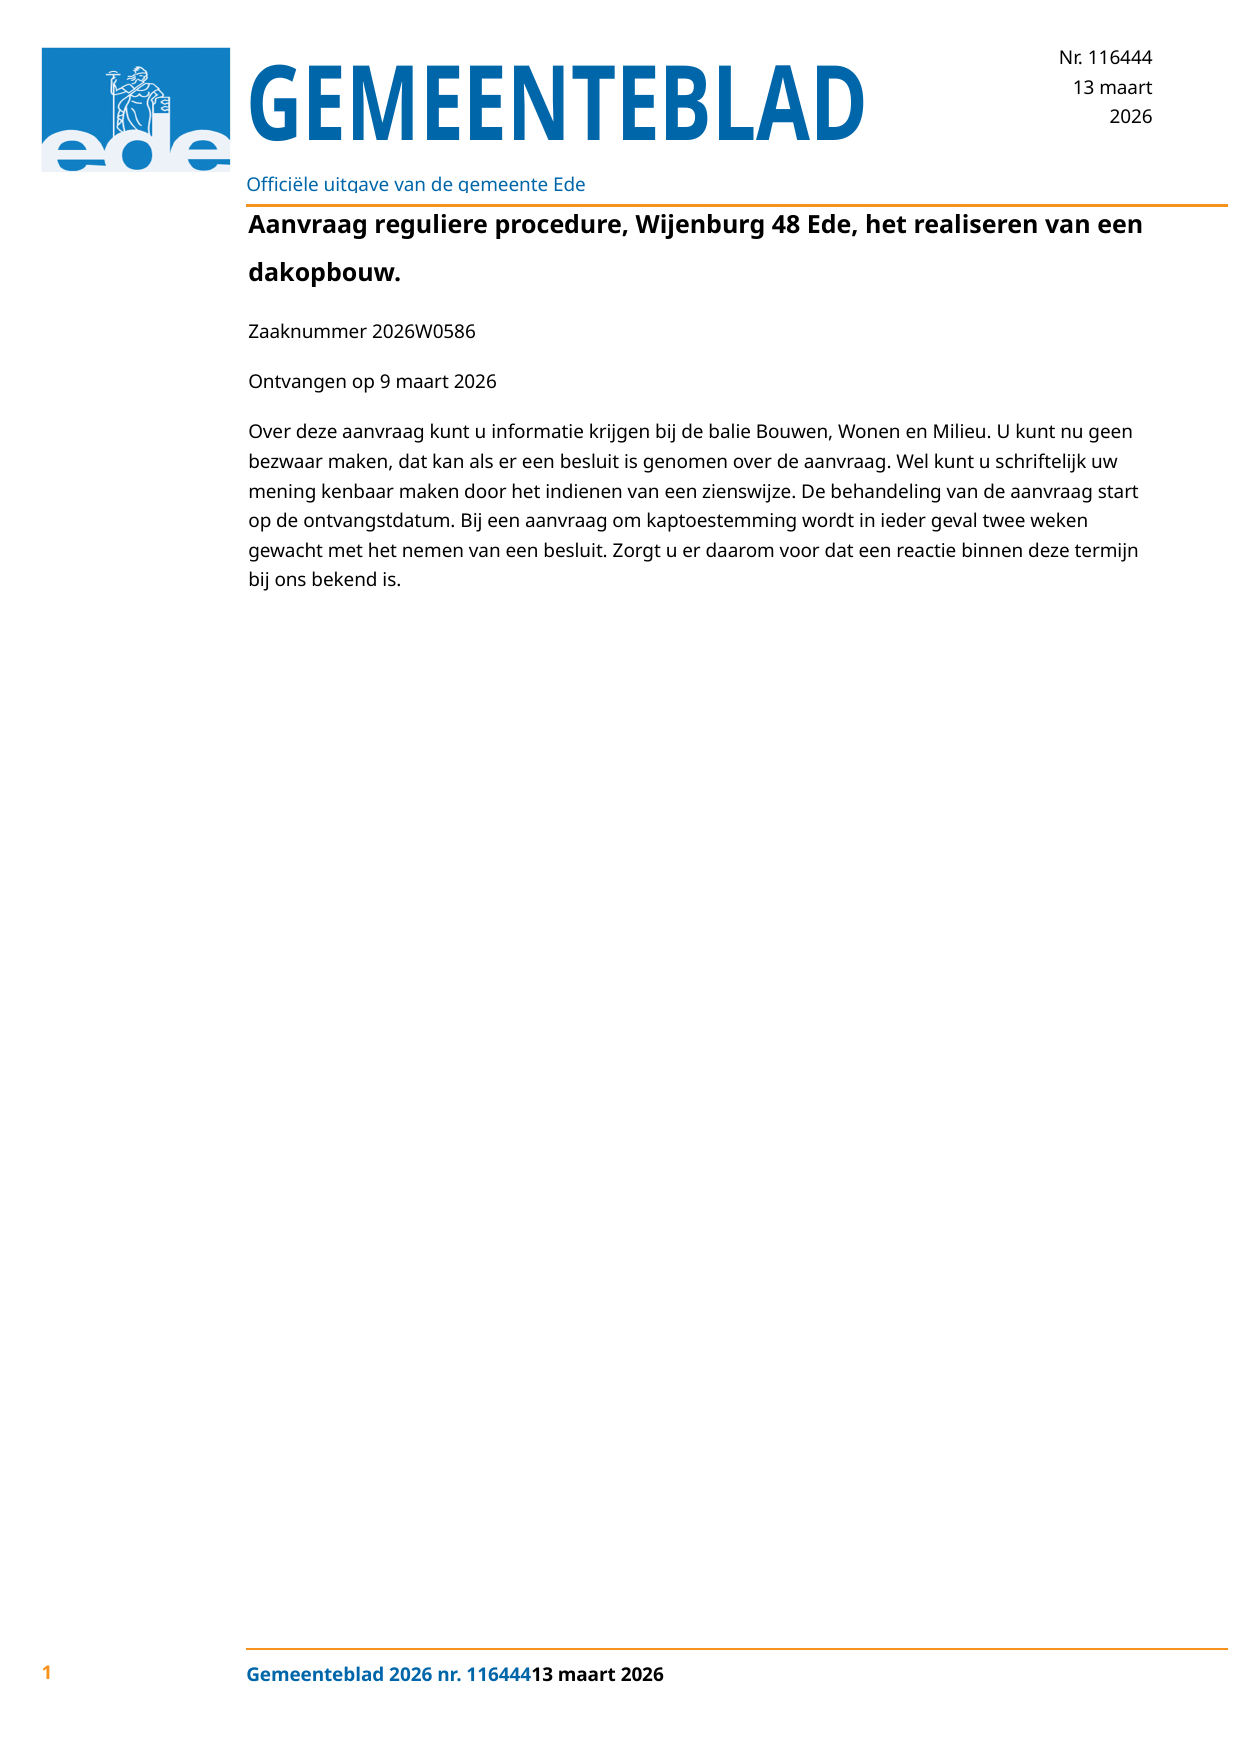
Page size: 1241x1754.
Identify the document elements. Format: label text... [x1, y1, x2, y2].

text Zaaknummer 2026W0586 [248, 318, 1152, 344]
picture [41, 47, 231, 172]
text Aanvraag reguliere procedure, Wijenburg 48 Ede, het realiseren van een dakopbouw. [248, 207, 1152, 288]
text Ontvangen op 9 maart 2026 [248, 368, 1152, 394]
text Over deze aanvraag kunt u informatie krijgen bij de balie Bouwen, Wonen en Milieu. U kunt nu geen bezwaar maken, dat kan als er een besluit is genomen over de aanvraag. Wel kunt u schriftelijk uw mening kenbaar maken door het indienen van een zienswijze. De behandeling van de aanvraag start op de ontvangstdatum. Bij een aanvraag om kaptoestemming wordt in ieder geval twee weken gewacht met het nemen van een besluit. Zorgt u er daarom voor dat een reactie binnen deze termijn bij ons bekend is. [248, 419, 1152, 592]
